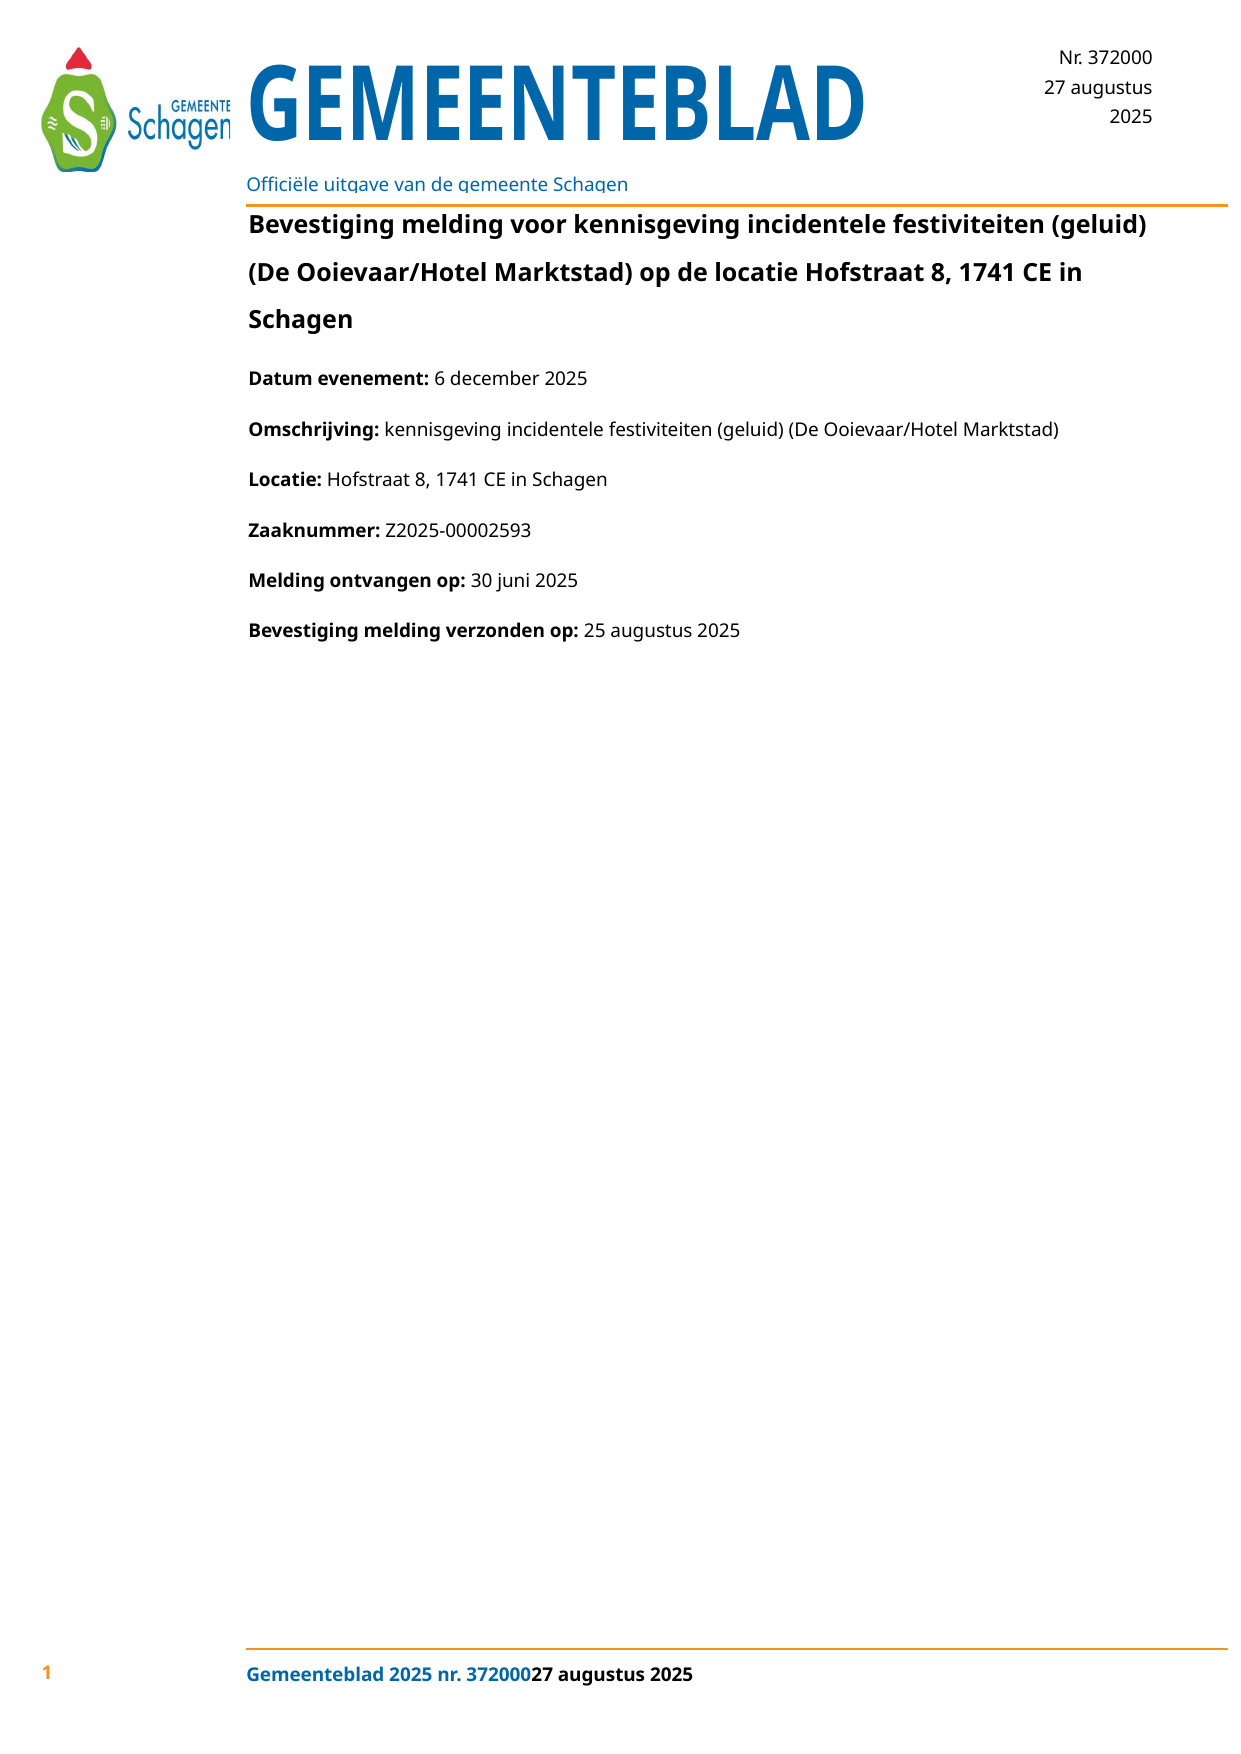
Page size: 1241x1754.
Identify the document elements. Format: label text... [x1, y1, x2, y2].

text Locatie: Hofstraat 8, 1741 CE in Schagen [248, 466, 1152, 492]
picture [41, 47, 231, 172]
text Melding ontvangen op: 30 juni 2025 [248, 567, 1152, 593]
text Bevestiging melding voor kennisgeving incidentele festiviteiten (geluid) (De Ooievaar/Hotel Marktstad) op de locatie Hofstraat 8, 1741 CE in Schagen [248, 207, 1152, 336]
text Datum evenement: 6 december 2025 [248, 366, 1152, 391]
text Omschrijving: kennisgeving incidentele festiviteiten (geluid) (De Ooievaar/Hotel Marktstad) [248, 416, 1152, 442]
text Bevestiging melding verzonden op: 25 augustus 2025 [248, 618, 1152, 643]
text Zaaknummer: Z2025-00002593 [248, 517, 1152, 542]
